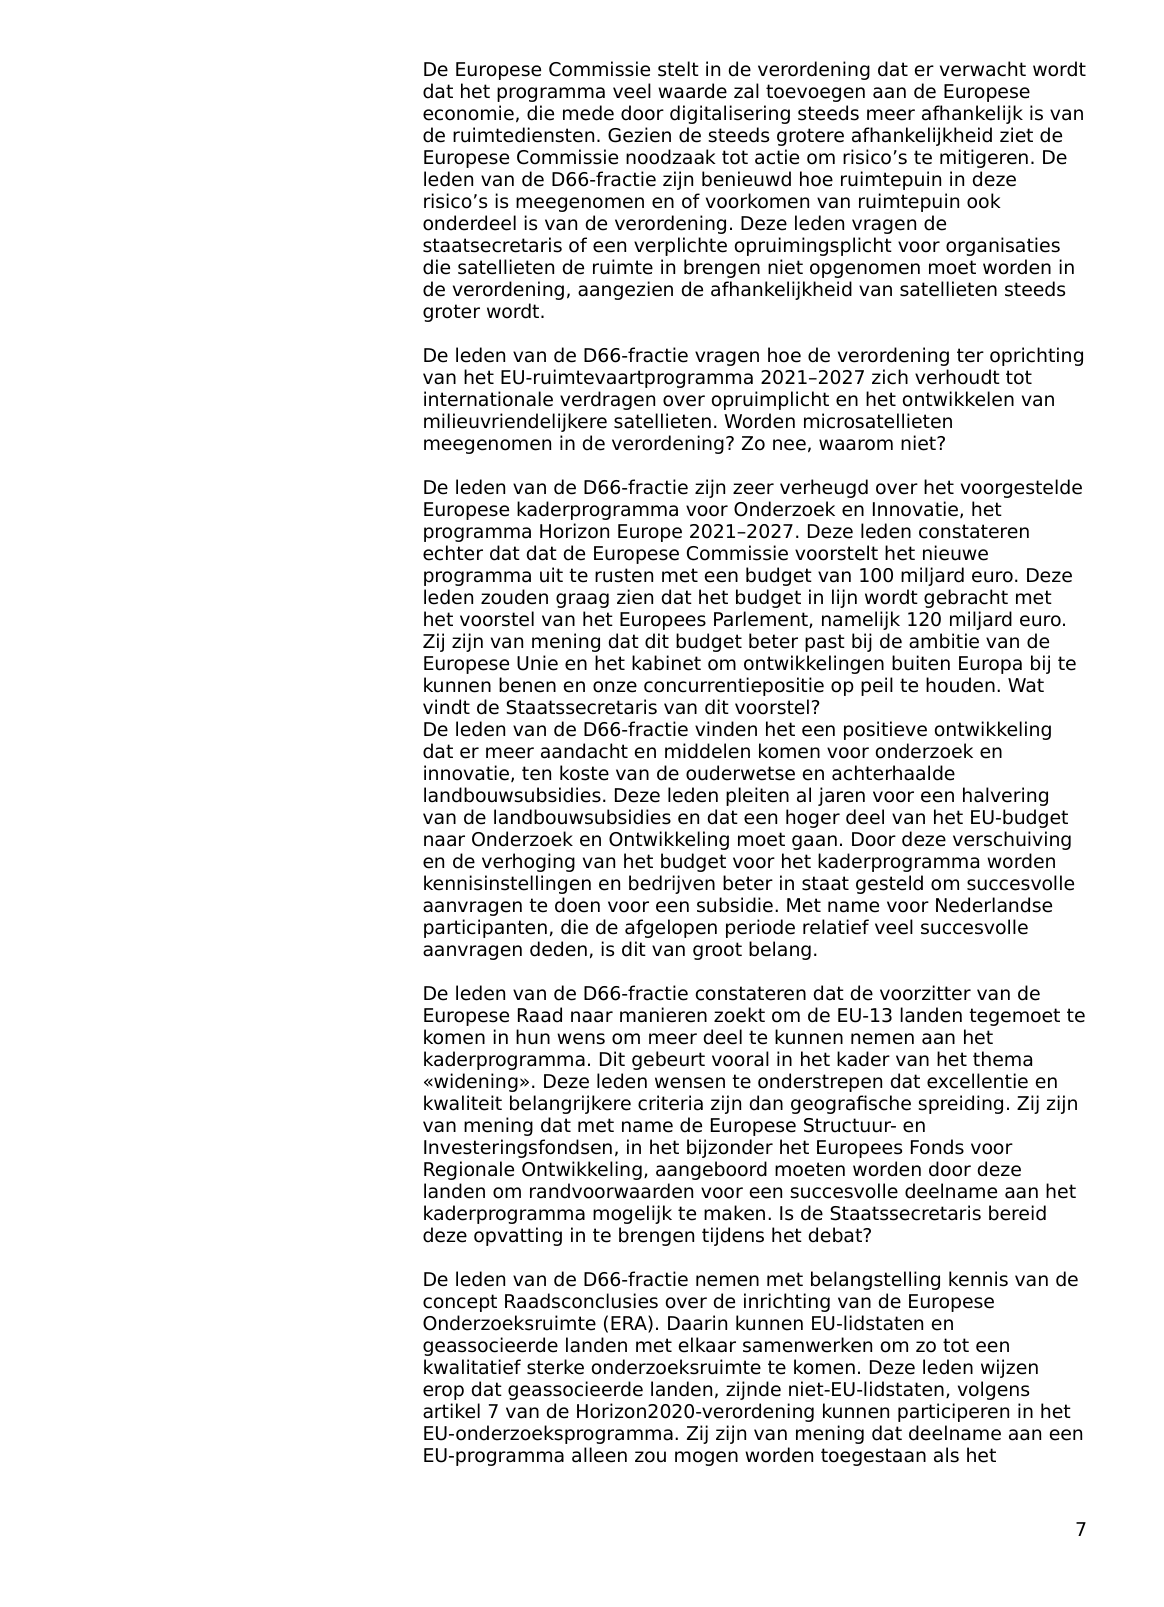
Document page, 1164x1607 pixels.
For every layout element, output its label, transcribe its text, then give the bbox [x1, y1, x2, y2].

text De leden van de D66-fractie zijn zeer verheugd over het voorgestelde Europese kaderprogramma voor Onderzoek en Innovatie, het programma Horizon Europe 2021–2027. Deze leden constateren echter dat dat de Europese Commissie voorstelt het nieuwe programma uit te rusten met een budget van 100 miljard euro. Deze leden zouden graag zien dat het budget in lijn wordt gebracht met het voorstel van het Europees Parlement, namelijk 120 miljard euro. Zij zijn van mening dat dit budget beter past bij de ambitie van de Europese Unie en het kabinet om ontwikkelingen buiten Europa bij te kunnen benen en onze concurrentiepositie op peil te houden. Wat vindt de Staatssecretaris van dit voorstel? [422, 477, 1087, 719]
text De leden van de D66-fractie constateren dat de voorzitter van de Europese Raad naar manieren zoekt om de EU-13 landen tegemoet te komen in hun wens om meer deel te kunnen nemen aan het kaderprogramma. Dit gebeurt vooral in het kader van het thema «widening». Deze leden wensen te onderstrepen dat excellentie en kwaliteit belangrijkere criteria zijn dan geografische spreiding. Zij zijn van mening dat met name de Europese Structuur- en Investeringsfondsen, in het bijzonder het Europees Fonds voor Regionale Ontwikkeling, aangeboord moeten worden door deze landen om randvoorwaarden voor een succesvolle deelname aan het kaderprogramma mogelijk te maken. Is de Staatssecretaris bereid deze opvatting in te brengen tijdens het debat? [422, 983, 1087, 1247]
text De leden van de D66-fractie vragen hoe de verordening ter oprichting van het EU-ruimtevaartprogramma 2021–2027 zich verhoudt tot internationale verdragen over opruimplicht en het ontwikkelen van milieuvriendelijkere satellieten. Worden microsatellieten meegenomen in de verordening? Zo nee, waarom niet? [422, 345, 1087, 455]
text De leden van de D66-fractie vinden het een positieve ontwikkeling dat er meer aandacht en middelen komen voor onderzoek en innovatie, ten koste van de ouderwetse en achterhaalde landbouwsubsidies. Deze leden pleiten al jaren voor een halvering van de landbouwsubsidies en dat een hoger deel van het EU-budget naar Onderzoek en Ontwikkeling moet gaan. Door deze verschuiving en de verhoging van het budget voor het kaderprogramma worden kennisinstellingen en bedrijven beter in staat gesteld om succesvolle aanvragen te doen voor een subsidie. Met name voor Nederlandse participanten, die de afgelopen periode relatief veel succesvolle aanvragen deden, is dit van groot belang. [422, 719, 1087, 961]
text De Europese Commissie stelt in de verordening dat er verwacht wordt dat het programma veel waarde zal toevoegen aan de Europese economie, die mede door digitalisering steeds meer afhankelijk is van de ruimtediensten. Gezien de steeds grotere afhankelijkheid ziet de Europese Commissie noodzaak tot actie om risico’s te mitigeren. De leden van de D66-fractie zijn benieuwd hoe ruimtepuin in deze risico’s is meegenomen en of voorkomen van ruimtepuin ook onderdeel is van de verordening. Deze leden vragen de staatsecretaris of een verplichte opruimingsplicht voor organisaties die satellieten de ruimte in brengen niet opgenomen moet worden in de verordening, aangezien de afhankelijkheid van satellieten steeds groter wordt. [422, 59, 1087, 323]
text De leden van de D66-fractie nemen met belangstelling kennis van de concept Raadsconclusies over de inrichting van de Europese Onderzoeksruimte (ERA). Daarin kunnen EU-lidstaten en geassocieerde landen met elkaar samenwerken om zo tot een kwalitatief sterke onderzoeksruimte te komen. Deze leden wijzen erop dat geassocieerde landen, zijnde niet-EU-lidstaten, volgens artikel 7 van de Horizon2020-verordening kunnen participeren in het EU-onderzoeksprogramma. Zij zijn van mening dat deelname aan een EU-programma alleen zou mogen worden toegestaan als het [422, 1269, 1087, 1467]
